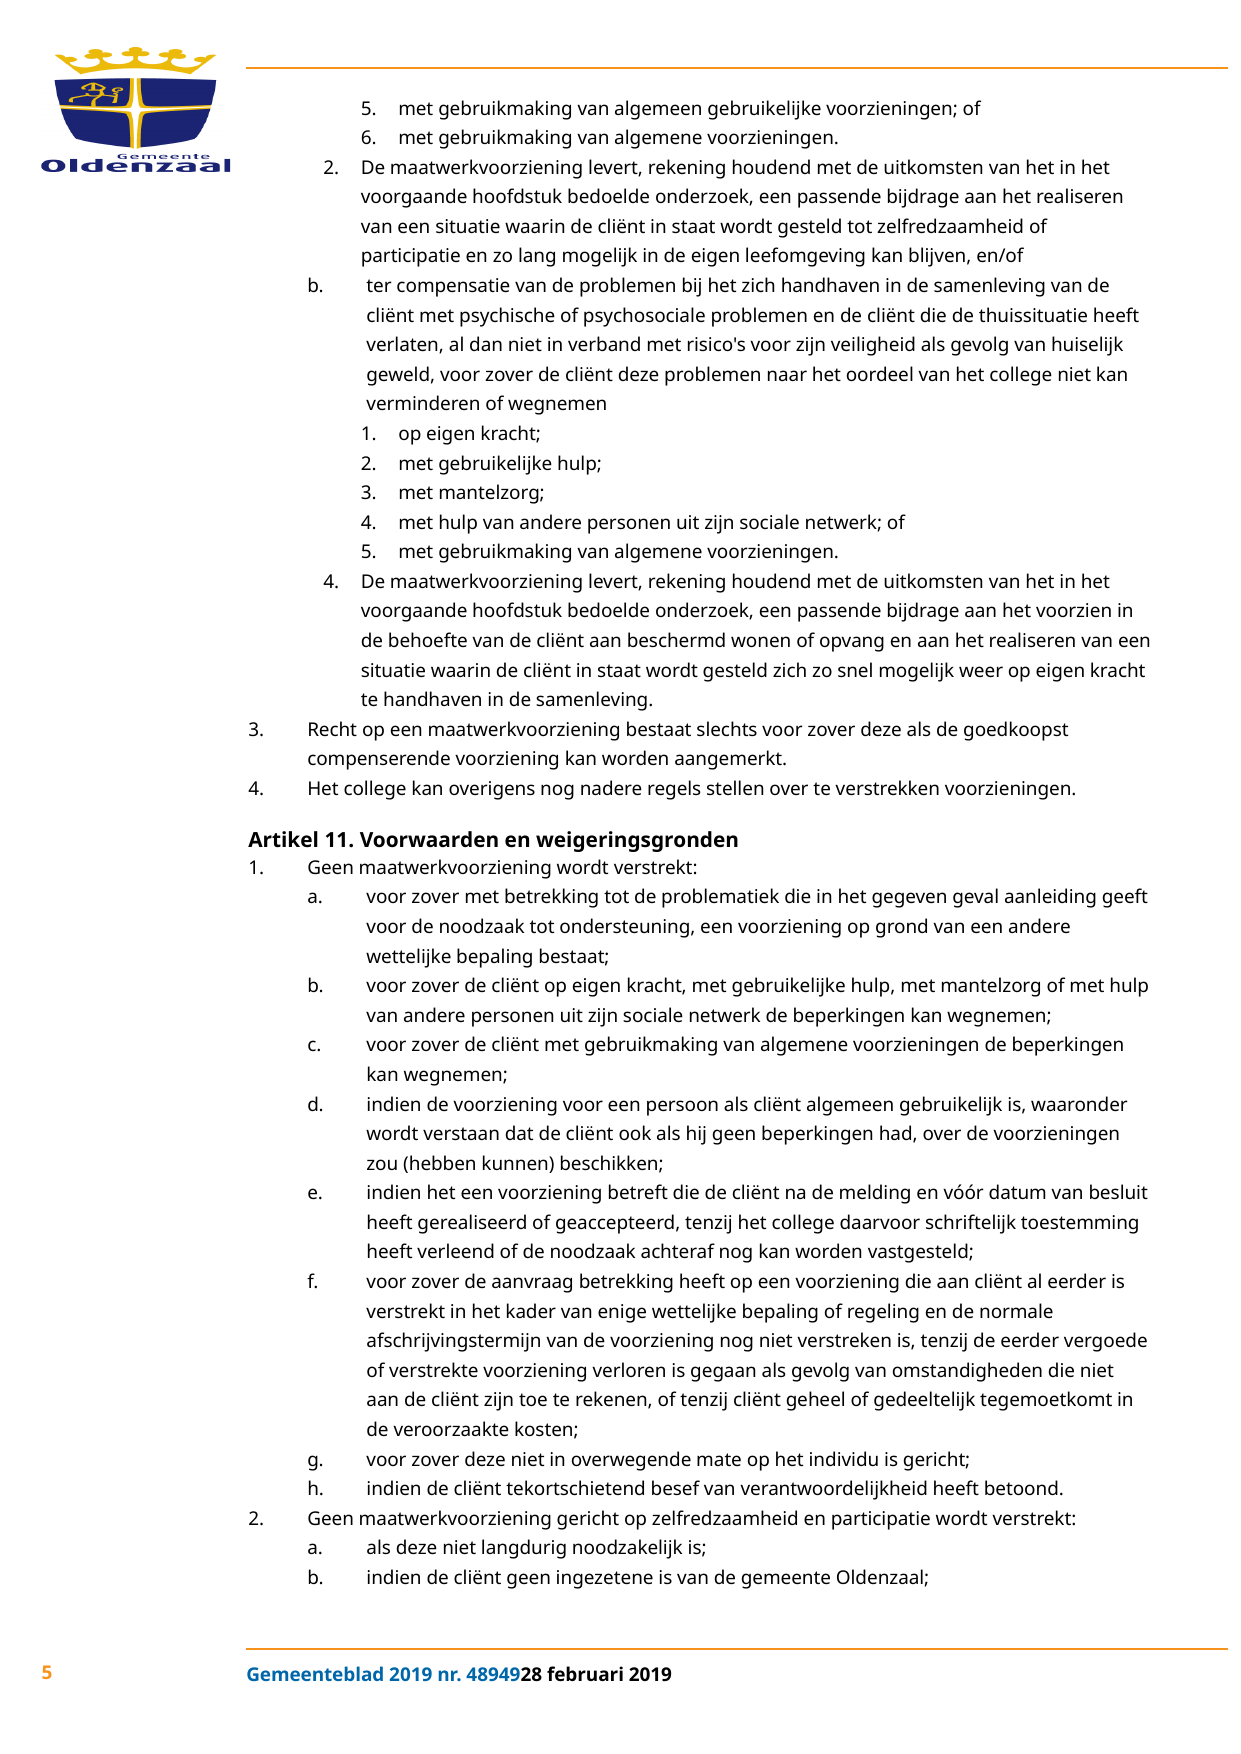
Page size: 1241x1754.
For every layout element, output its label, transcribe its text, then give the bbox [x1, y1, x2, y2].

list met gebruikmaking van algemeen gebruikelijke voorzieningen; of [361, 95, 1152, 121]
list als deze niet langdurig noodzakelijk is; [307, 1534, 1152, 1560]
list ter compensatie van de problemen bij het zich handhaven in de samenleving van de cliënt met psychische of psychosociale problemen en de cliënt die de thuissituatie heeft verlaten, al dan niet in verband met risico's voor zijn veiligheid als gevolg van huiselijk geweld, voor zover de cliënt deze problemen naar het oordeel van het college niet kan verminderen of wegnemen [307, 272, 1152, 416]
list Recht op een maatwerkvoorziening bestaat slechts voor zover deze als de goedkoopst compenserende voorziening kan worden aangemerkt. [248, 716, 1152, 771]
list voor zover de cliënt op eigen kracht, met gebruikelijke hulp, met mantelzorg of met hulp van andere personen uit zijn sociale netwerk de beperkingen kan wegnemen; [307, 972, 1152, 1028]
list De maatwerkvoorziening levert, rekening houdend met de uitkomsten van het in het voorgaande hoofdstuk bedoelde onderzoek, een passende bijdrage aan het realiseren van een situatie waarin de cliënt in staat wordt gesteld tot zelfredzaamheid of participatie en zo lang mogelijk in de eigen leefomgeving kan blijven, en/of [323, 154, 1152, 268]
list Het college kan overigens nog nadere regels stellen over te verstrekken voorzieningen. [248, 775, 1152, 801]
text Artikel 11. Voorwaarden en weigeringsgronden [248, 826, 1152, 854]
list met gebruikmaking van algemene voorzieningen. [361, 124, 1152, 150]
list op eigen kracht; [361, 420, 1152, 446]
list De maatwerkvoorziening levert, rekening houdend met de uitkomsten van het in het voorgaande hoofdstuk bedoelde onderzoek, een passende bijdrage aan het voorzien in de behoefte van de cliënt aan beschermd wonen of opvang en aan het realiseren van een situatie waarin de cliënt in staat wordt gesteld zich zo snel mogelijk weer op eigen kracht te handhaven in de samenleving. [323, 568, 1152, 712]
picture [41, 47, 231, 172]
list indien het een voorziening betreft die de cliënt na de melding en vóór datum van besluit heeft gerealiseerd of geaccepteerd, tenzij het college daarvoor schriftelijk toestemming heeft verleend of de noodzaak achteraf nog kan worden vastgesteld; [307, 1179, 1152, 1264]
list voor zover de cliënt met gebruikmaking van algemene voorzieningen de beperkingen kan wegnemen; [307, 1032, 1152, 1087]
list met gebruikmaking van algemene voorzieningen. [361, 538, 1152, 564]
list indien de cliënt tekortschietend besef van verantwoordelijkheid heeft betoond. [307, 1475, 1152, 1501]
list Geen maatwerkvoorziening wordt verstrekt: [248, 854, 1152, 880]
list met hulp van andere personen uit zijn sociale netwerk; of [361, 509, 1152, 535]
list met gebruikelijke hulp; [361, 450, 1152, 476]
list indien de voorziening voor een persoon als cliënt algemeen gebruikelijk is, waaronder wordt verstaan dat de cliënt ook als hij geen beperkingen had, over de voorzieningen zou (hebben kunnen) beschikken; [307, 1091, 1152, 1176]
list voor zover de aanvraag betrekking heeft op een voorziening die aan cliënt al eerder is verstrekt in het kader van enige wettelijke bepaling of regeling en de normale afschrijvingstermijn van de voorziening nog niet verstreken is, tenzij de eerder vergoede of verstrekte voorziening verloren is gegaan als gevolg van omstandigheden die niet aan de cliënt zijn toe te rekenen, of tenzij cliënt geheel of gedeeltelijk tegemoetkomt in de veroorzaakte kosten; [307, 1268, 1152, 1442]
list met mantelzorg; [361, 479, 1152, 505]
list indien de cliënt geen ingezetene is van de gemeente Oldenzaal; [307, 1564, 1152, 1590]
list voor zover met betrekking tot de problematiek die in het gegeven geval aanleiding geeft voor de noodzaak tot ondersteuning, een voorziening op grond van een andere wettelijke bepaling bestaat; [307, 884, 1152, 968]
list voor zover deze niet in overwegende mate op het individu is gericht; [307, 1446, 1152, 1471]
list Geen maatwerkvoorziening gericht op zelfredzaamheid en participatie wordt verstrekt: [248, 1505, 1152, 1531]
